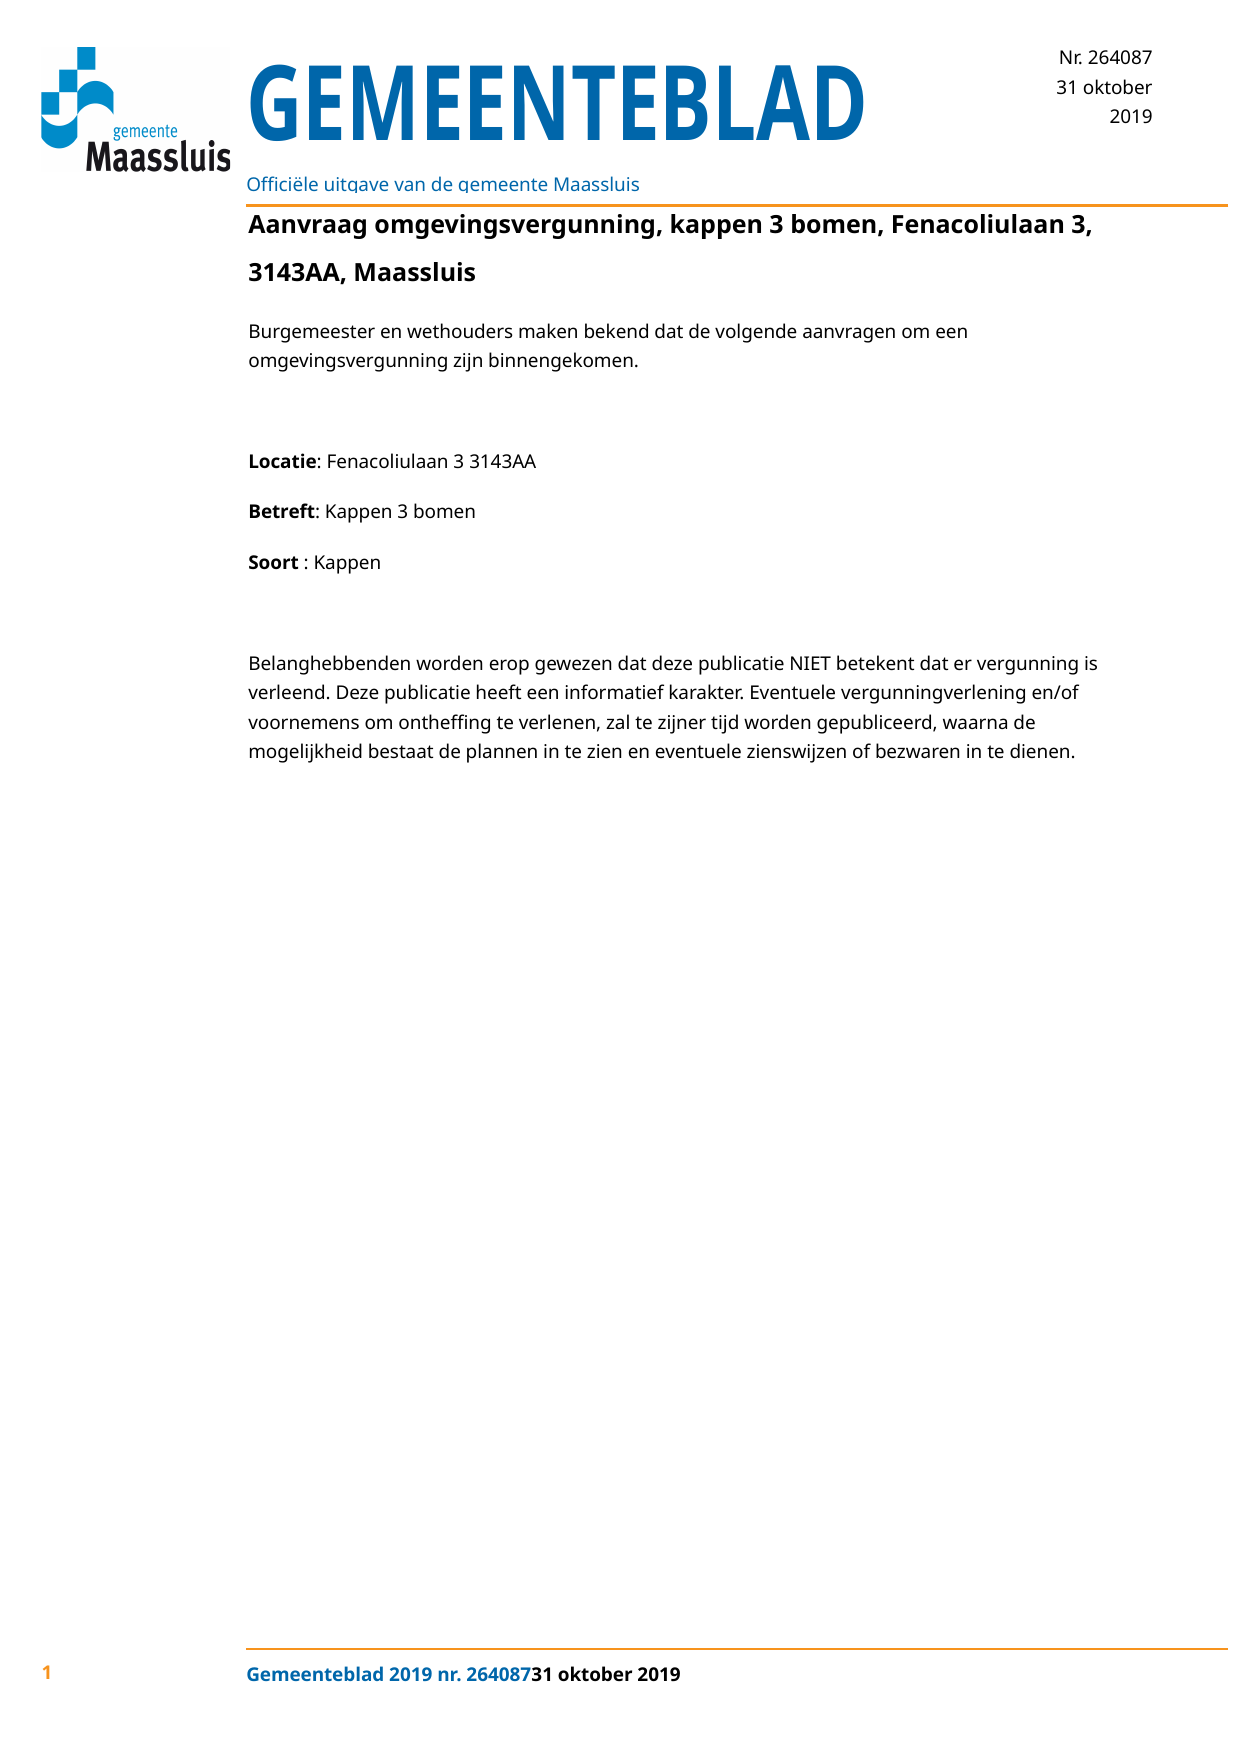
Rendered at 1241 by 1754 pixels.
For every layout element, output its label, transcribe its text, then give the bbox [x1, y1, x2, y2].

text Belanghebbenden worden erop gewezen dat deze publicatie NIET betekent dat er vergunning is verleend. Deze publicatie heeft een informatief karakter. Eventuele vergunningverlening en/of voornemens om ontheffing te verlenen, zal te zijner tijd worden gepubliceerd, waarna de mogelijkheid bestaat de plannen in te zien en eventuele zienswijzen of bezwaren in te dienen. [248, 650, 1152, 764]
text Locatie: Fenacoliulaan 3 3143AA [248, 448, 1152, 474]
text Aanvraag omgevingsvergunning, kappen 3 bomen, Fenacoliulaan 3, 3143AA, Maassluis [248, 207, 1152, 288]
text Burgemeester en wethouders maken bekend dat de volgende aanvragen om een omgevingsvergunning zijn binnengekomen. [248, 318, 1152, 373]
picture [41, 47, 231, 172]
text Soort : Kappen [248, 549, 1152, 575]
text Betreft: Kappen 3 bomen [248, 499, 1152, 524]
picture [41, 47, 77, 92]
